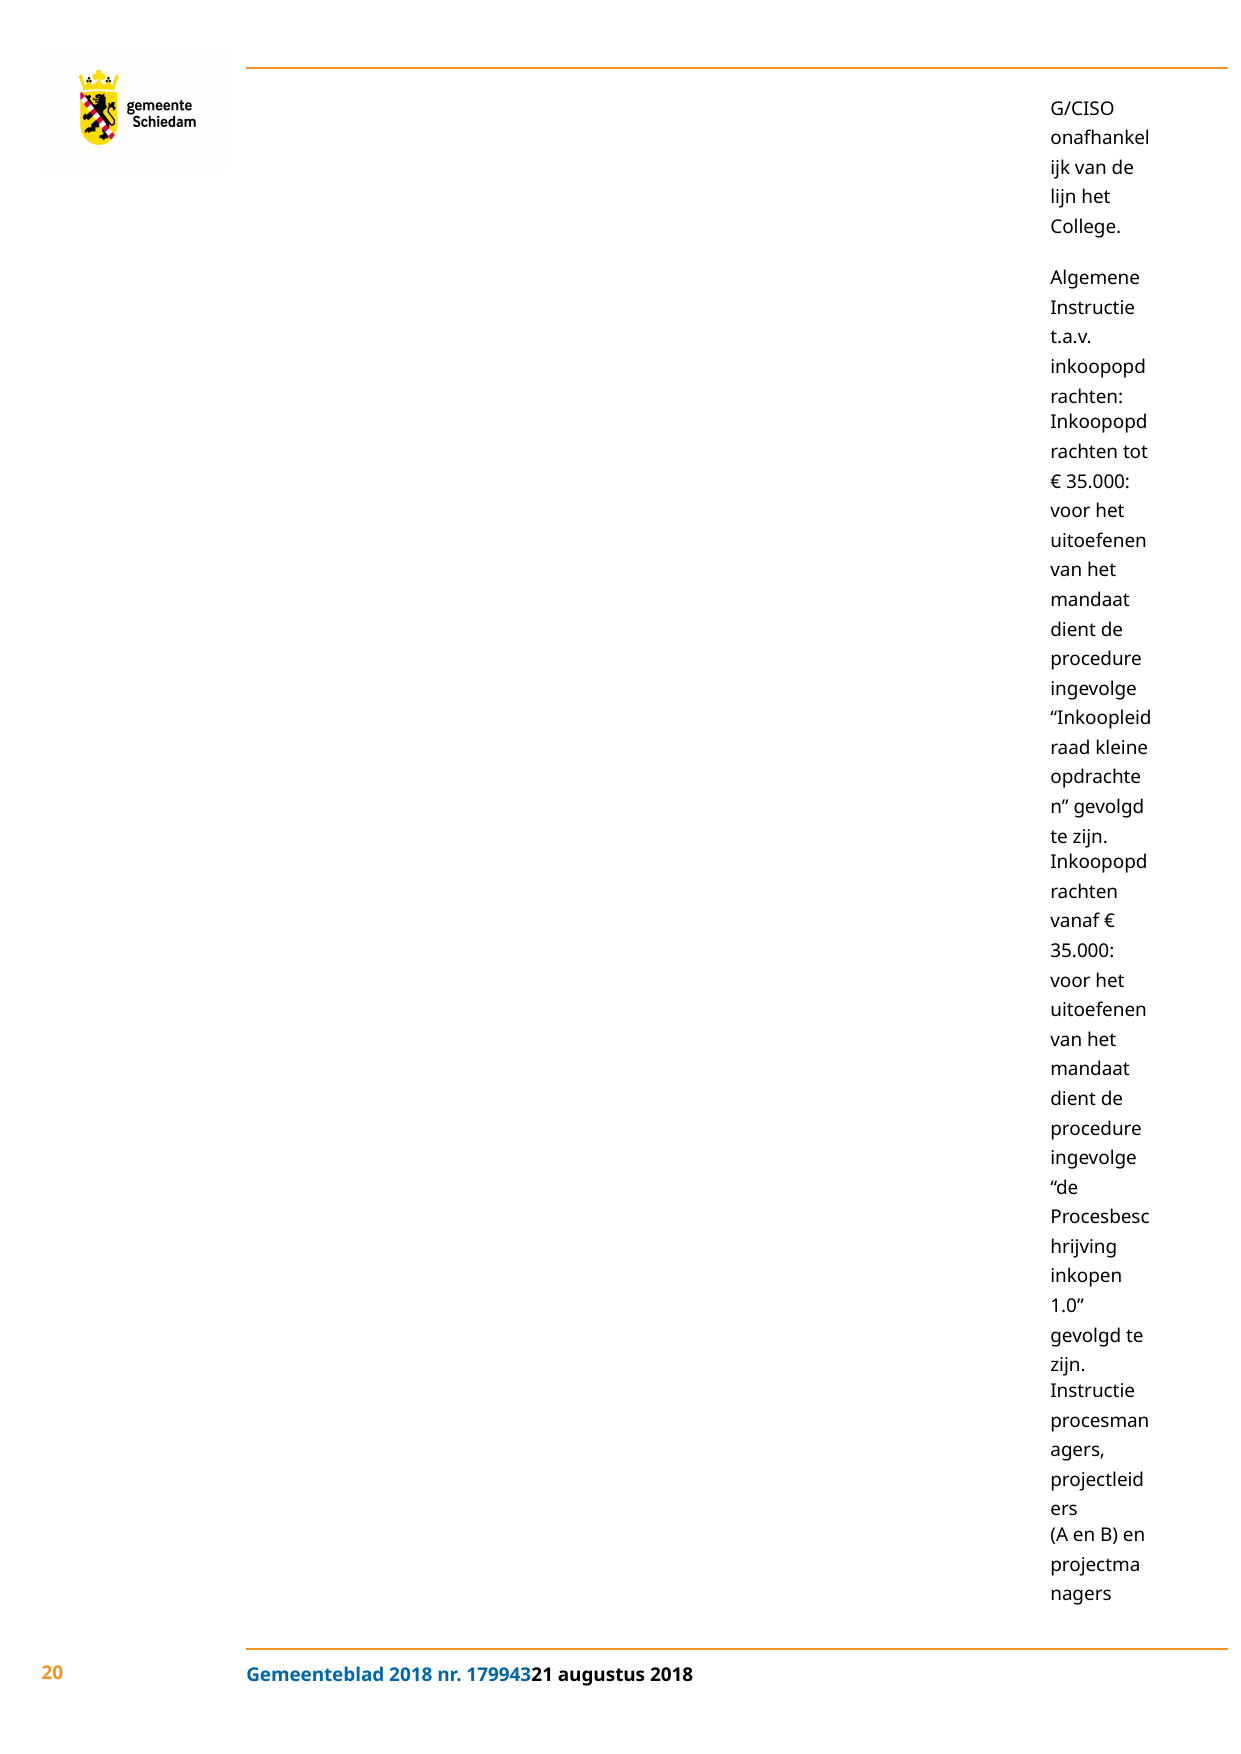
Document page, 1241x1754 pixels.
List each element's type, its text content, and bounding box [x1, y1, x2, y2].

table_cell [824, 265, 899, 409]
table_cell [323, 1377, 661, 1521]
table_cell G/CISO onafhankelijk van de lijn het College. [1050, 95, 1152, 239]
table_cell [323, 849, 661, 1377]
table_cell [900, 849, 975, 1377]
table_cell [323, 1521, 661, 1606]
table_cell [975, 239, 1050, 264]
table_cell [248, 239, 323, 264]
table_cell [323, 409, 661, 848]
table_cell [900, 1521, 975, 1606]
table_cell [736, 265, 824, 409]
table_cell [248, 1521, 323, 1606]
table_cell [736, 1377, 824, 1521]
table_cell [736, 409, 824, 848]
table_cell [248, 265, 323, 409]
table_cell Inkoopopdrachten vanaf € 35.000: voor het uitoefenen van het mandaat dient de procedure ingevolge “de Procesbeschrijving inkopen 1.0” gevolgd te zijn. [1050, 849, 1152, 1377]
table_cell [661, 265, 736, 409]
table_cell [900, 265, 975, 409]
table_cell [824, 1521, 899, 1606]
table_cell [975, 1377, 1050, 1521]
table_cell [900, 239, 975, 264]
table_cell [824, 239, 899, 264]
table_cell [736, 849, 824, 1377]
table_cell [248, 1377, 323, 1521]
table_cell [661, 409, 736, 848]
table_cell [900, 95, 975, 239]
table_cell [975, 409, 1050, 848]
table_cell Instructie procesmanagers, projectleiders [1050, 1377, 1152, 1521]
table_cell [323, 95, 661, 239]
table_cell [975, 1521, 1050, 1606]
table_cell [824, 409, 899, 848]
table_cell [661, 849, 736, 1377]
table_cell Algemene Instructie t.a.v. inkoopopdrachten: [1050, 265, 1152, 409]
table_cell [736, 1521, 824, 1606]
table_cell [736, 95, 824, 239]
table_cell [900, 1377, 975, 1521]
table_cell [900, 409, 975, 848]
table_cell [661, 1521, 736, 1606]
table_cell [1050, 239, 1152, 264]
table_cell [248, 409, 323, 848]
table_cell [824, 95, 899, 239]
table_cell [248, 849, 323, 1377]
picture [41, 47, 231, 172]
table_cell [975, 849, 1050, 1377]
table_cell [323, 239, 661, 264]
table_cell [975, 95, 1050, 239]
table_cell [824, 849, 899, 1377]
table_cell [661, 239, 736, 264]
table_cell [736, 239, 824, 264]
table_cell [661, 1377, 736, 1521]
table_cell [975, 265, 1050, 409]
table_cell [824, 1377, 899, 1521]
table_cell [248, 95, 323, 239]
table_cell Inkoopopdrachten tot € 35.000: voor het uitoefenen van het mandaat dient de procedure ingevolge “Inkoopleidraad kleine opdrachten” gevolgd te zijn. [1050, 409, 1152, 848]
table_cell (A en B) en projectmanagers [1050, 1521, 1152, 1606]
table_cell [323, 265, 661, 409]
table_cell [661, 95, 736, 239]
